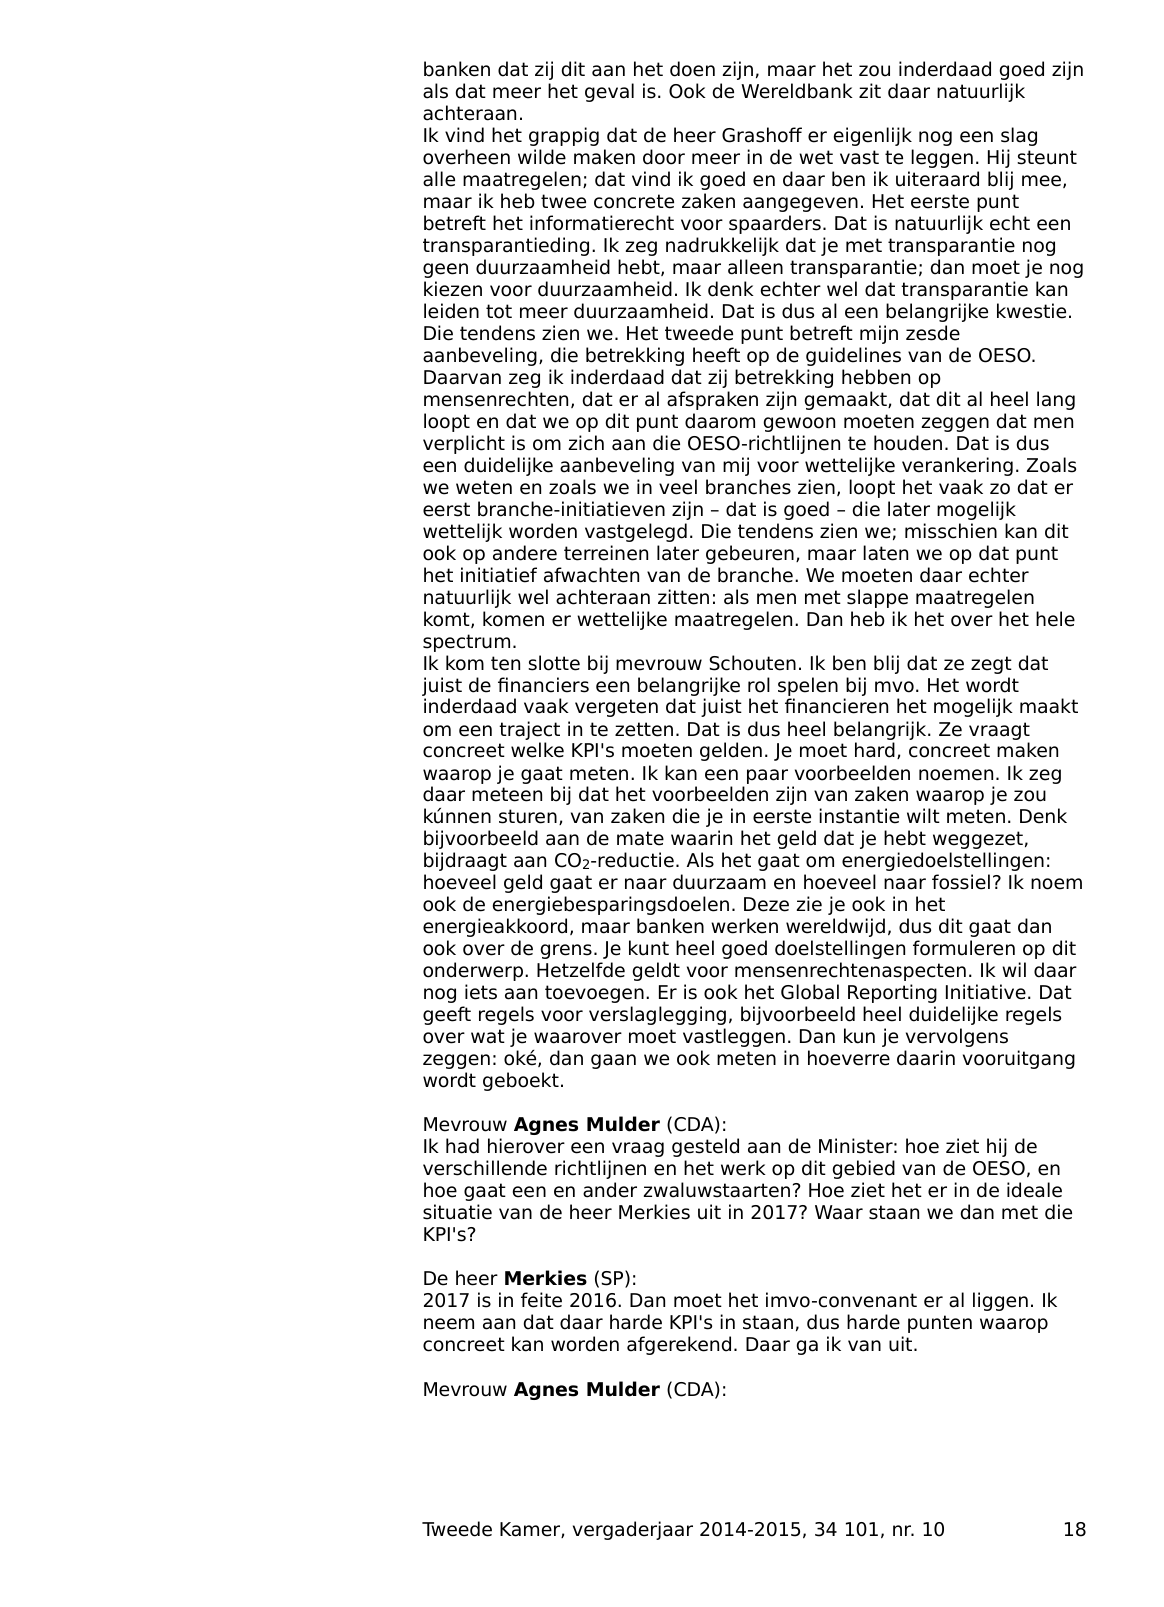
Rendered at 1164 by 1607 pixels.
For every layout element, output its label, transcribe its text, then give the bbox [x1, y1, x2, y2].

text Ik vind het grappig dat de heer Grashoff er eigenlijk nog een slag overheen wilde maken door meer in de wet vast te leggen. Hij steunt alle maatregelen; dat vind ik goed en daar ben ik uiteraard blij mee, maar ik heb twee concrete zaken aangegeven. Het eerste punt betreft het informatierecht voor spaarders. Dat is natuurlijk echt een transparantieding. Ik zeg nadrukkelijk dat je met transparantie nog geen duurzaamheid hebt, maar alleen transparantie; dan moet je nog kiezen voor duurzaamheid. Ik denk echter wel dat transparantie kan leiden tot meer duurzaamheid. Dat is dus al een belangrijke kwestie. Die tendens zien we. Het tweede punt betreft mijn zesde aanbeveling, die betrekking heeft op de guidelines van de OESO. Daarvan zeg ik inderdaad dat zij betrekking hebben op mensenrechten, dat er al afspraken zijn gemaakt, dat dit al heel lang loopt en dat we op dit punt daarom gewoon moeten zeggen dat men verplicht is om zich aan die OESO-richtlijnen te houden. Dat is dus een duidelijke aanbeveling van mij voor wettelijke verankering. Zoals we weten en zoals we in veel branches zien, loopt het vaak zo dat er eerst branche-initiatieven zijn – dat is goed – die later mogelijk wettelijk worden vastgelegd. Die tendens zien we; misschien kan dit ook op andere terreinen later gebeuren, maar laten we op dat punt het initiatief afwachten van de branche. We moeten daar echter natuurlijk wel achteraan zitten: als men met slappe maatregelen komt, komen er wettelijke maatregelen. Dan heb ik het over het hele spectrum. [422, 125, 1087, 652]
text Mevrouw Agnes Mulder (CDA): [422, 1378, 1087, 1400]
text 2017 is in feite 2016. Dan moet het imvo-convenant er al liggen. Ik neem aan dat daar harde KPI's in staan, dus harde punten waarop concreet kan worden afgerekend. Daar ga ik van uit. [422, 1290, 1087, 1356]
text Ik had hierover een vraag gesteld aan de Minister: hoe ziet hij de verschillende richtlijnen en het werk op dit gebied van de OESO, en hoe gaat een en ander zwaluwstaarten? Hoe ziet het er in de ideale situatie van de heer Merkies uit in 2017? Waar staan we dan met die KPI's? [422, 1136, 1087, 1246]
text banken dat zij dit aan het doen zijn, maar het zou inderdaad goed zijn als dat meer het geval is. Ook de Wereldbank zit daar natuurlijk achteraan. [422, 59, 1087, 125]
text De heer Merkies (SP): [422, 1268, 1087, 1290]
text Ik kom ten slotte bij mevrouw Schouten. Ik ben blij dat ze zegt dat juist de financiers een belangrijke rol spelen bij mvo. Het wordt inderdaad vaak vergeten dat juist het financieren het mogelijk maakt om een traject in te zetten. Dat is dus heel belangrijk. Ze vraagt concreet welke KPI's moeten gelden. Je moet hard, concreet maken waarop je gaat meten. Ik kan een paar voorbeelden noemen. Ik zeg daar meteen bij dat het voorbeelden zijn van zaken waarop je zou kúnnen sturen, van zaken die je in eerste instantie wilt meten. Denk bijvoorbeeld aan de mate waarin het geld dat je hebt weggezet, bijdraagt aan CO2-reductie. Als het gaat om energiedoelstellingen: hoeveel geld gaat er naar duurzaam en hoeveel naar fossiel? Ik noem ook de energiebesparingsdoelen. Deze zie je ook in het energieakkoord, maar banken werken wereldwijd, dus dit gaat dan ook over de grens. Je kunt heel goed doelstellingen formuleren op dit onderwerp. Hetzelfde geldt voor mensenrechtenaspecten. Ik wil daar nog iets aan toevoegen. Er is ook het Global Reporting Initiative. Dat geeft regels voor verslaglegging, bijvoorbeeld heel duidelijke regels over wat je waarover moet vastleggen. Dan kun je vervolgens zeggen: oké, dan gaan we ook meten in hoeverre daarin vooruitgang wordt geboekt. [422, 652, 1087, 1092]
text Mevrouw Agnes Mulder (CDA): [422, 1114, 1087, 1136]
